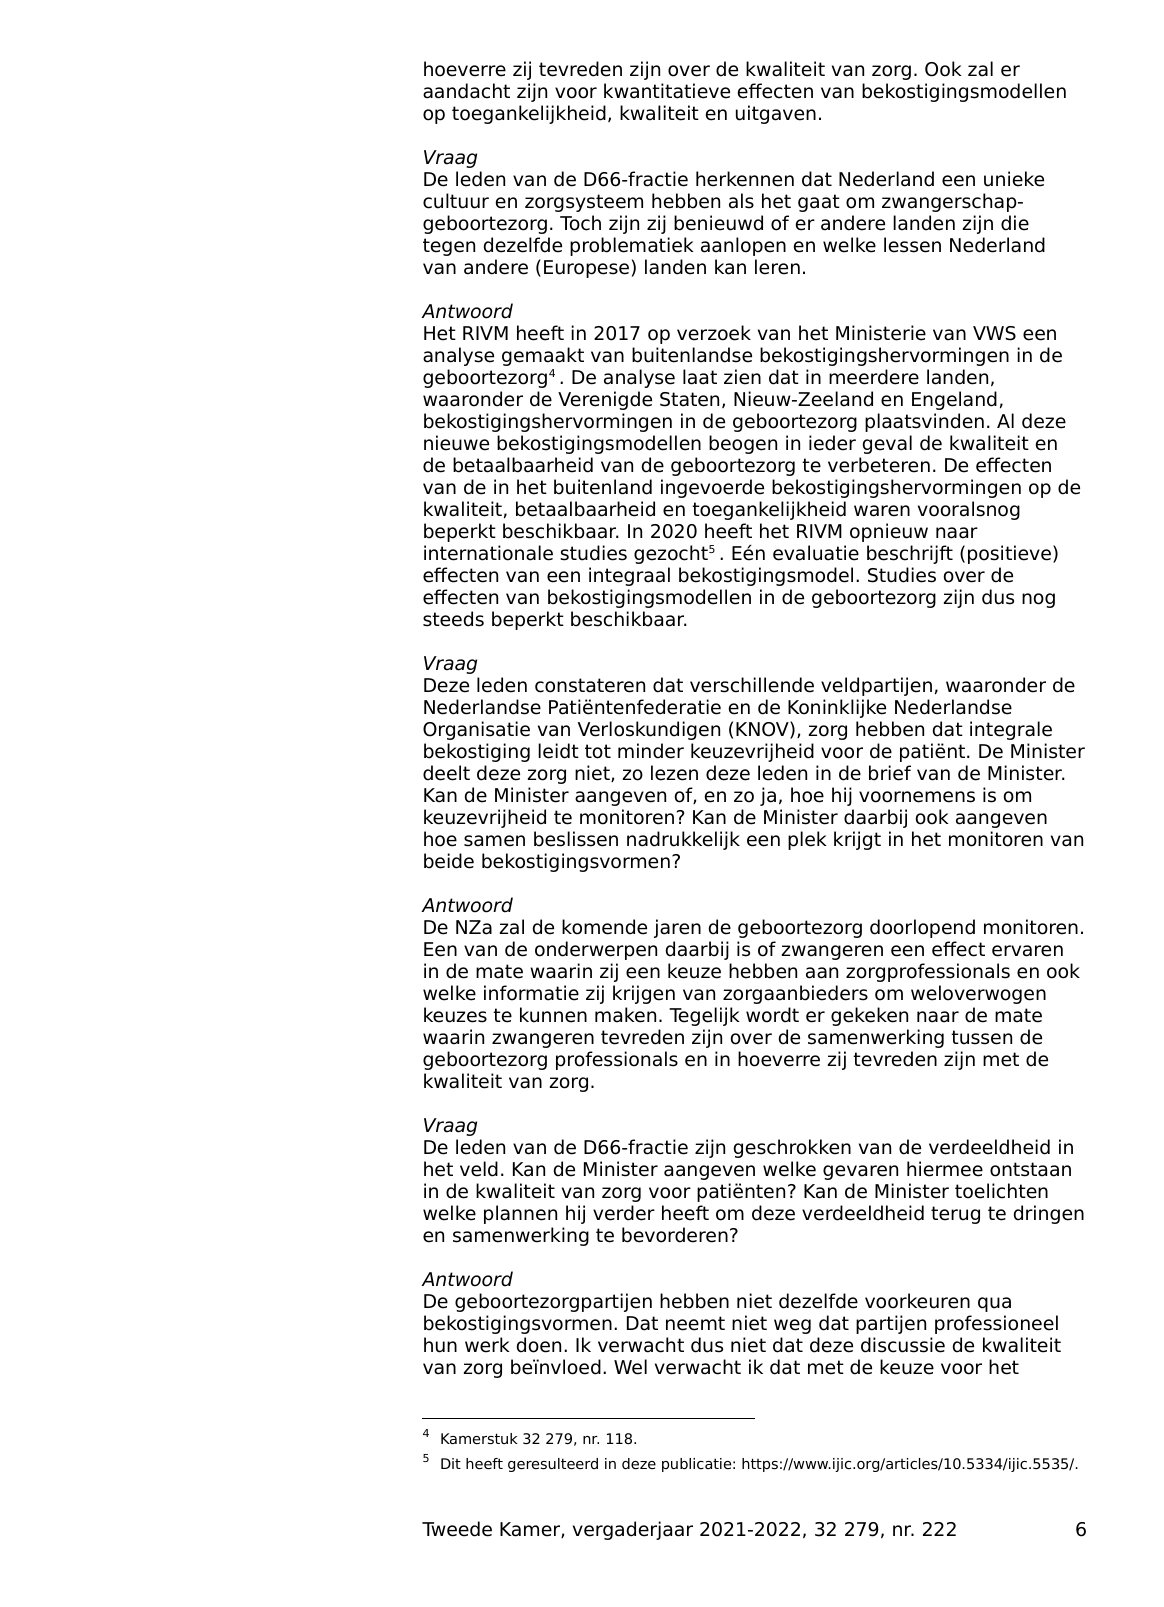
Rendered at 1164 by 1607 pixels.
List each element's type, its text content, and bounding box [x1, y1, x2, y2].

text hoeverre zij tevreden zijn over de kwaliteit van zorg. Ook zal er aandacht zijn voor kwantitatieve effecten van bekostigingsmodellen op toegankelijkheid, kwaliteit en uitgaven. [422, 59, 1087, 125]
subtitle Vraag [422, 653, 1087, 675]
text De NZa zal de komende jaren de geboortezorg doorlopend monitoren. Een van de onderwerpen daarbij is of zwangeren een effect ervaren in de mate waarin zij een keuze hebben aan zorgprofessionals en ook welke informatie zij krijgen van zorgaanbieders om weloverwogen keuzes te kunnen maken. Tegelijk wordt er gekeken naar de mate waarin zwangeren tevreden zijn over de samenwerking tussen de geboortezorg professionals en in hoeverre zij tevreden zijn met de kwaliteit van zorg. [422, 917, 1087, 1093]
text De leden van de D66-fractie herkennen dat Nederland een unieke cultuur en zorgsysteem hebben als het gaat om zwangerschap- geboortezorg. Toch zijn zij benieuwd of er andere landen zijn die tegen dezelfde problematiek aanlopen en welke lessen Nederland van andere (Europese) landen kan leren. [422, 169, 1087, 279]
subtitle Antwoord [422, 895, 1087, 917]
subtitle Antwoord [422, 1269, 1087, 1291]
subtitle Antwoord [422, 301, 1087, 323]
text De geboortezorgpartijen hebben niet dezelfde voorkeuren qua bekostigingsvormen. Dat neemt niet weg dat partijen professioneel hun werk doen. Ik verwacht dus niet dat deze discussie de kwaliteit van zorg beïnvloed. Wel verwacht ik dat met de keuze voor het [422, 1291, 1087, 1379]
text Dit heeft geresulteerd in deze publicatie: https://www.ijic.org/articles/10.5334/ijic.5535/. [422, 1452, 1087, 1474]
text Kamerstuk 32 279, nr. 118. [422, 1427, 1087, 1449]
subtitle Vraag [422, 147, 1087, 169]
text Het RIVM heeft in 2017 op verzoek van het Ministerie van VWS een analyse gemaakt van buitenlandse bekostigingshervormingen in de geboortezorg. De analyse laat zien dat in meerdere landen, waaronder de Verenigde Staten, Nieuw-Zeeland en Engeland, bekostigingshervormingen in de geboortezorg plaatsvinden. Al deze nieuwe bekostigingsmodellen beogen in ieder geval de kwaliteit en de betaalbaarheid van de geboortezorg te verbeteren. De effecten van de in het buitenland ingevoerde bekostigingshervormingen op de kwaliteit, betaalbaarheid en toegankelijkheid waren vooralsnog beperkt beschikbaar. In 2020 heeft het RIVM opnieuw naar internationale studies gezocht. Eén evaluatie beschrijft (positieve) effecten van een integraal bekostigingsmodel. Studies over de effecten van bekostigingsmodellen in de geboortezorg zijn dus nog steeds beperkt beschikbaar. [422, 323, 1087, 631]
text Deze leden constateren dat verschillende veldpartijen, waaronder de Nederlandse Patiëntenfederatie en de Koninklijke Nederlandse Organisatie van Verloskundigen (KNOV), zorg hebben dat integrale bekostiging leidt tot minder keuzevrijheid voor de patiënt. De Minister deelt deze zorg niet, zo lezen deze leden in de brief van de Minister. Kan de Minister aangeven of, en zo ja, hoe hij voornemens is om keuzevrijheid te monitoren? Kan de Minister daarbij ook aangeven hoe samen beslissen nadrukkelijk een plek krijgt in het monitoren van beide bekostigingsvormen? [422, 675, 1087, 873]
subtitle Vraag [422, 1115, 1087, 1137]
text De leden van de D66-fractie zijn geschrokken van de verdeeldheid in het veld. Kan de Minister aangeven welke gevaren hiermee ontstaan in de kwaliteit van zorg voor patiënten? Kan de Minister toelichten welke plannen hij verder heeft om deze verdeeldheid terug te dringen en samenwerking te bevorderen? [422, 1137, 1087, 1247]
